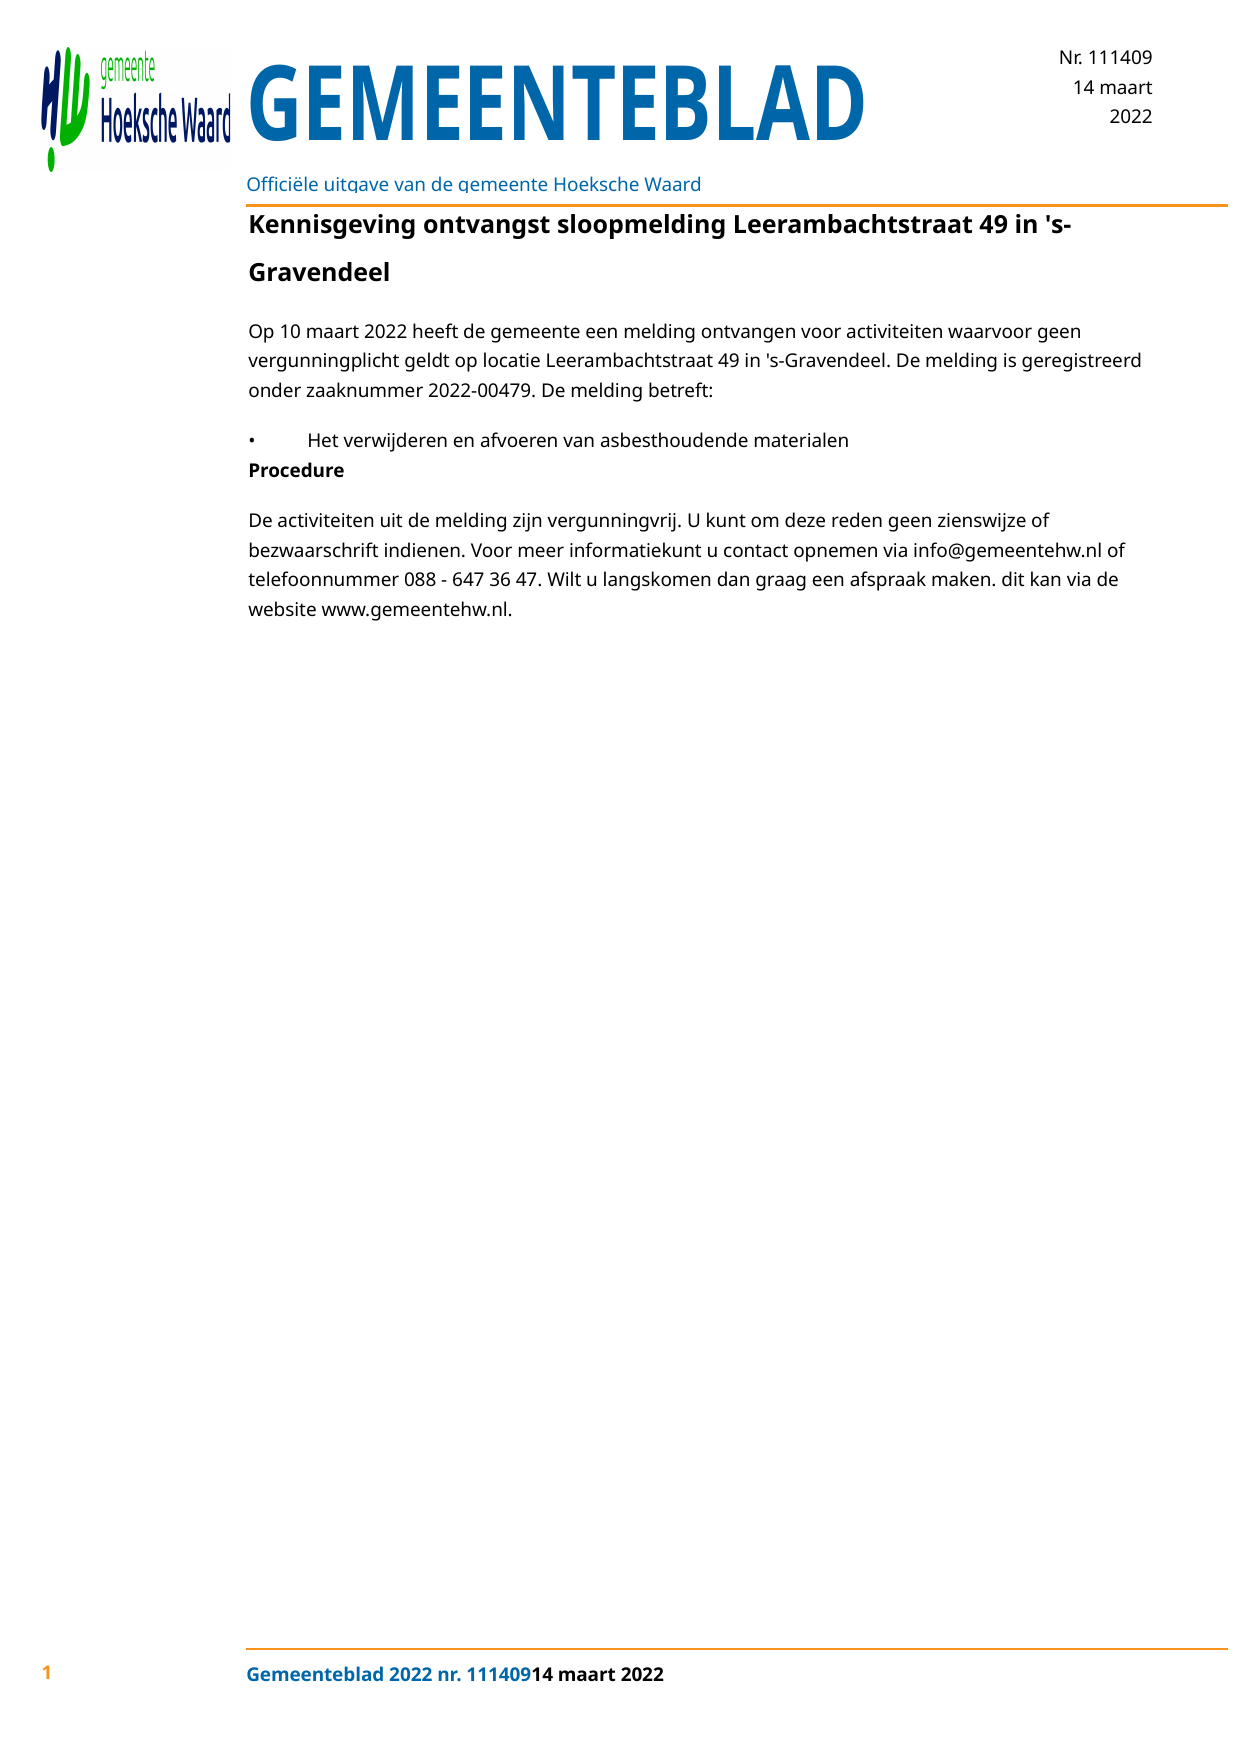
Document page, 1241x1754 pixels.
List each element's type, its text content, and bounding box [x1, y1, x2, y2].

list Het verwijderen en afvoeren van asbesthoudende materialen [248, 427, 1152, 453]
text Kennisgeving ontvangst sloopmelding Leerambachtstraat 49 in 's-Gravendeel [248, 207, 1152, 288]
text Op 10 maart 2022 heeft de gemeente een melding ontvangen voor activiteiten waarvoor geen vergunningplicht geldt op locatie Leerambachtstraat 49 in 's-Gravendeel. De melding is geregistreerd onder zaaknummer 2022-00479. De melding betreft: [248, 318, 1152, 403]
text Procedure [248, 457, 1152, 483]
picture [41, 47, 231, 172]
text De activiteiten uit de melding zijn vergunningvrij. U kunt om deze reden geen zienswijze of bezwaarschrift indienen. Voor meer informatiekunt u contact opnemen via info@gemeentehw.nl of telefoonnummer 088 - 647 36 47. Wilt u langskomen dan graag een afspraak maken. dit kan via de website www.gemeentehw.nl. [248, 507, 1152, 622]
